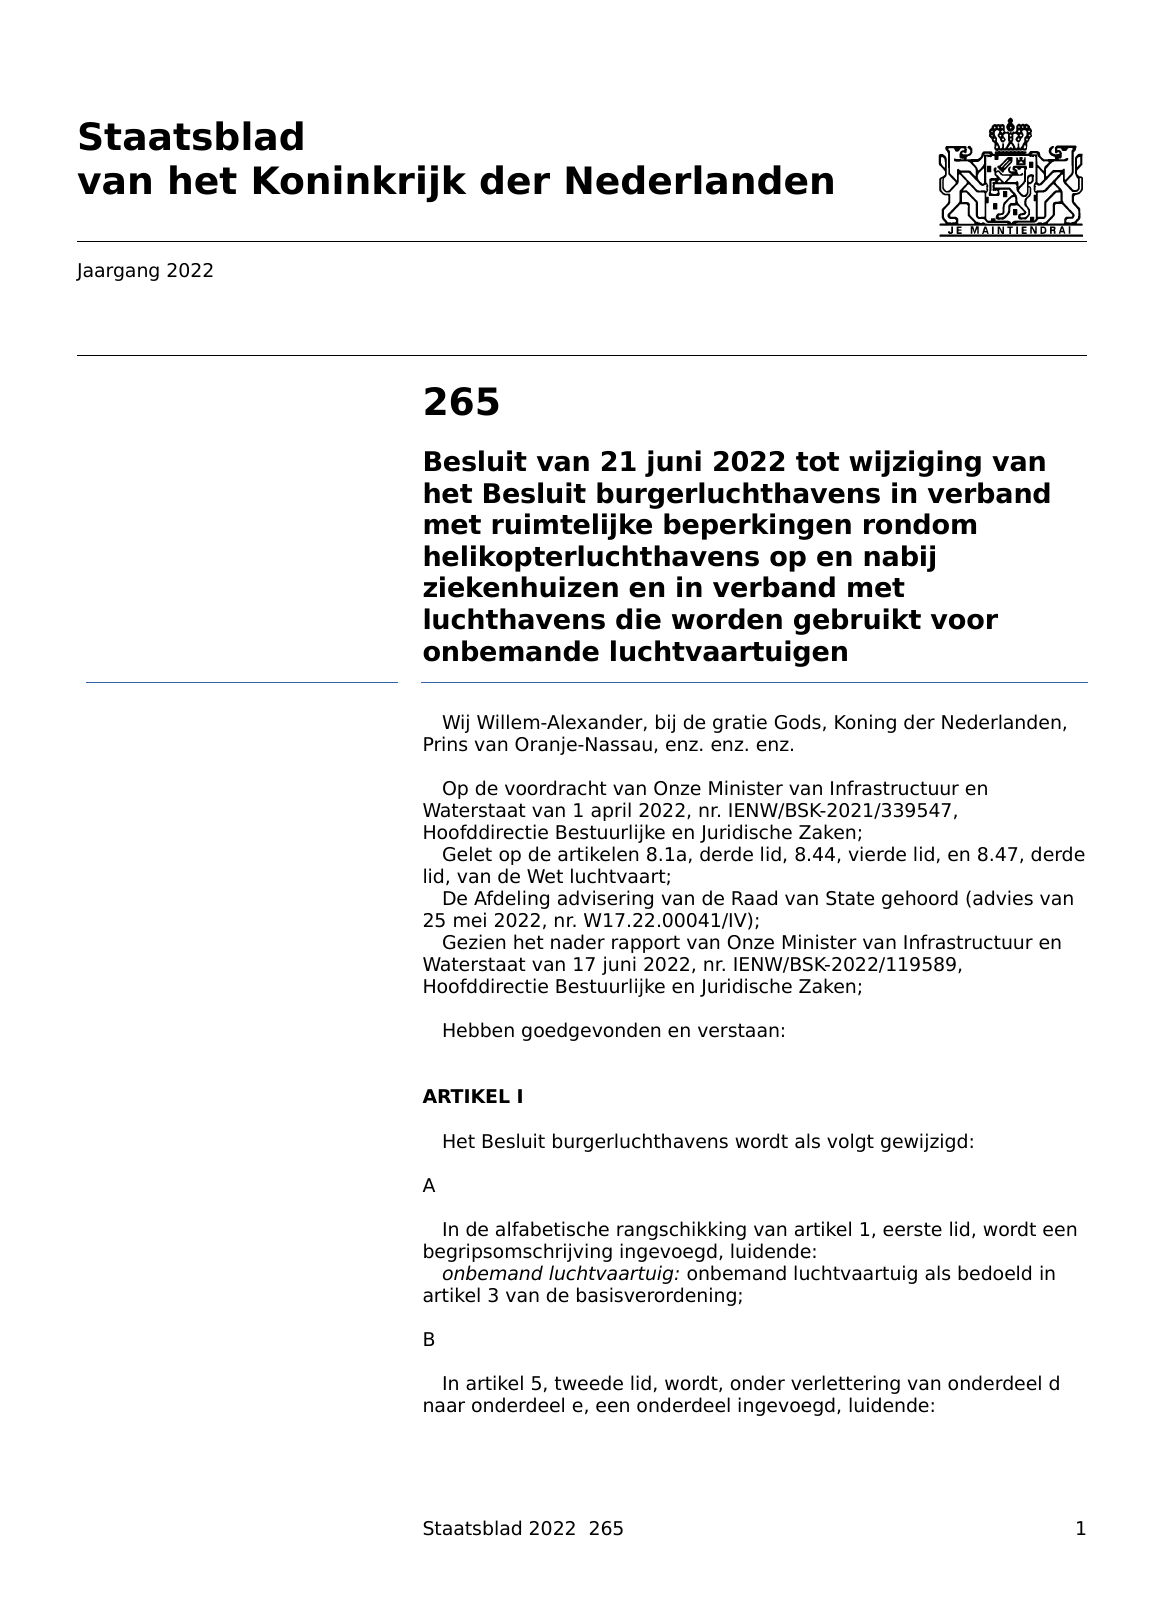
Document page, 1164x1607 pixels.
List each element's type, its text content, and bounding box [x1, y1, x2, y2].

subtitle 265 [422, 381, 1087, 424]
subtitle ARTIKEL I [422, 1086, 1087, 1108]
text Gezien het nader rapport van Onze Minister van Infrastructuur en Waterstaat van 17 juni 2022, nr. IENW/BSK-2022/119589, Hoofddirectie Bestuurlijke en Juridische Zaken; [422, 932, 1087, 998]
text Wij Willem-Alexander, bij de gratie Gods, Koning der Nederlanden, Prins van Oranje-Nassau, enz. enz. enz. [422, 712, 1087, 756]
text Op de voordracht van Onze Minister van Infrastructuur en Waterstaat van 1 april 2022, nr. IENW/BSK-2021/339547, Hoofddirectie Bestuurlijke en Juridische Zaken; [422, 778, 1087, 844]
text Hebben goedgevonden en verstaan: [422, 1020, 1087, 1042]
text Besluit van 21 juni 2022 tot wijziging van het Besluit burgerluchthavens in verband met ruimtelijke beperkingen rondom helikopterluchthavens op en nabij ziekenhuizen en in verband met luchthavens die worden gebruikt voor onbemande luchtvaartuigen [422, 447, 1087, 667]
text A [422, 1175, 1087, 1197]
text Gelet op de artikelen 8.1a, derde lid, 8.44, vierde lid, en 8.47, derde lid, van de Wet luchtvaart; [422, 844, 1087, 888]
text onbemand luchtvaartuig: onbemand luchtvaartuig als bedoeld in artikel 3 van de basisverordening; [422, 1263, 1087, 1307]
text B [422, 1329, 1087, 1351]
picture [936, 115, 1087, 240]
table_header Staatsblad van het Koninkrijk der Nederlanden [77, 100, 886, 241]
table_cell Jaargang 2022 [77, 242, 1087, 355]
text In artikel 5, tweede lid, wordt, onder verlettering van onderdeel d naar onderdeel e, een onderdeel ingevoegd, luidende: [422, 1373, 1087, 1417]
table_header [886, 100, 1087, 241]
text De Afdeling advisering van de Raad van State gehoord (advies van 25 mei 2022, nr. W17.22.00041/IV); [422, 888, 1087, 932]
text Het Besluit burgerluchthavens wordt als volgt gewijzigd: [422, 1131, 1087, 1152]
text In de alfabetische rangschikking van artikel 1, eerste lid, wordt een begripsomschrijving ingevoegd, luidende: [422, 1219, 1087, 1263]
